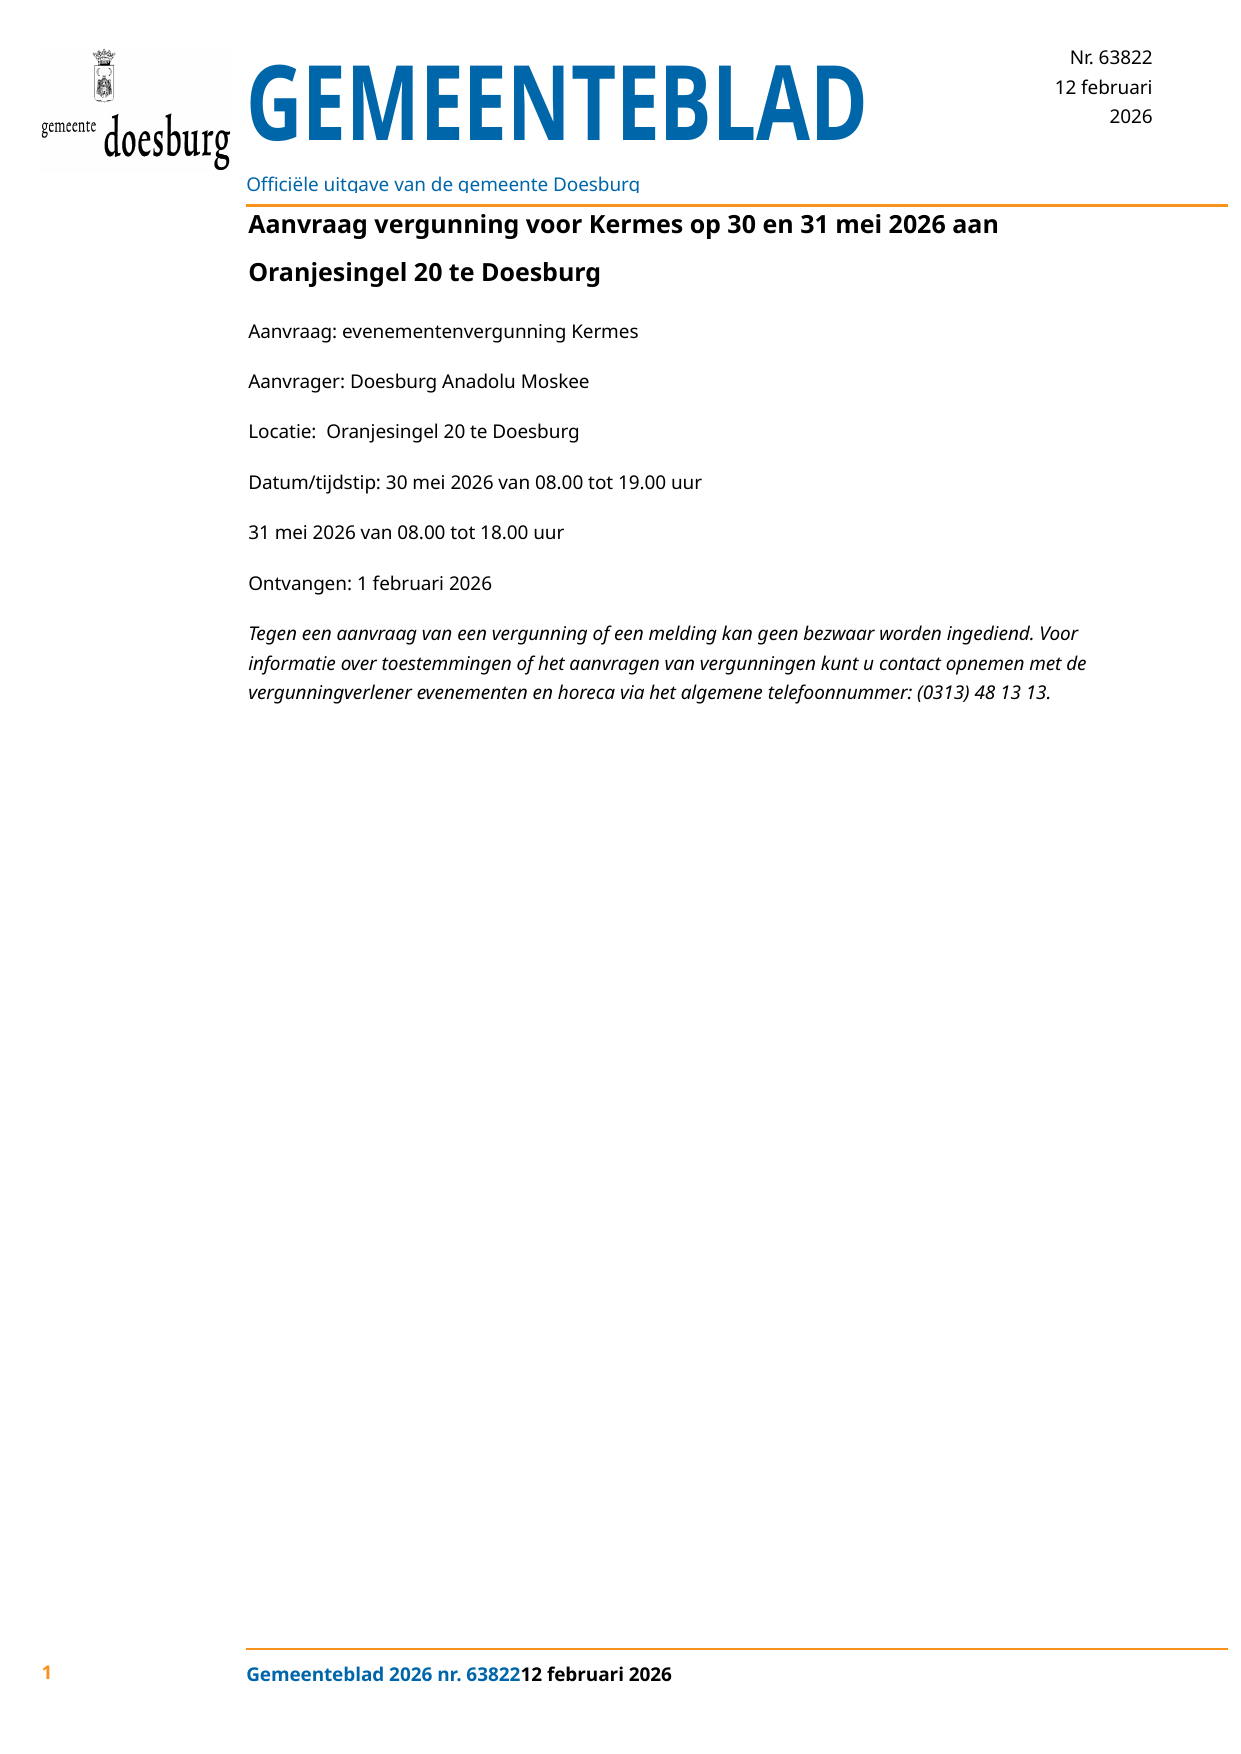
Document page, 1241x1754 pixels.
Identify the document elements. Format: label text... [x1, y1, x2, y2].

text Datum/tijdstip: 30 mei 2026 van 08.00 tot 19.00 uur [248, 469, 1152, 495]
text Aanvrager: Doesburg Anadolu Moskee [248, 368, 1152, 394]
text Aanvraag: evenementenvergunning Kermes [248, 318, 1152, 344]
text Ontvangen: 1 februari 2026 [248, 570, 1152, 596]
text Aanvraag vergunning voor Kermes op 30 en 31 mei 2026 aan Oranjesingel 20 te Doesburg [248, 207, 1152, 288]
text Tegen een aanvraag van een vergunning of een melding kan geen bezwaar worden ingediend. Voor informatie over toestemmingen of het aanvragen van vergunningen kunt u contact opnemen met de vergunningverlener evenementen en horeca via het algemene telefoonnummer: (0313) 48 13 13. [248, 620, 1152, 705]
text Locatie: Oranjesingel 20 te Doesburg [248, 419, 1152, 444]
picture [41, 47, 231, 172]
text 31 mei 2026 van 08.00 tot 18.00 uur [248, 519, 1152, 545]
